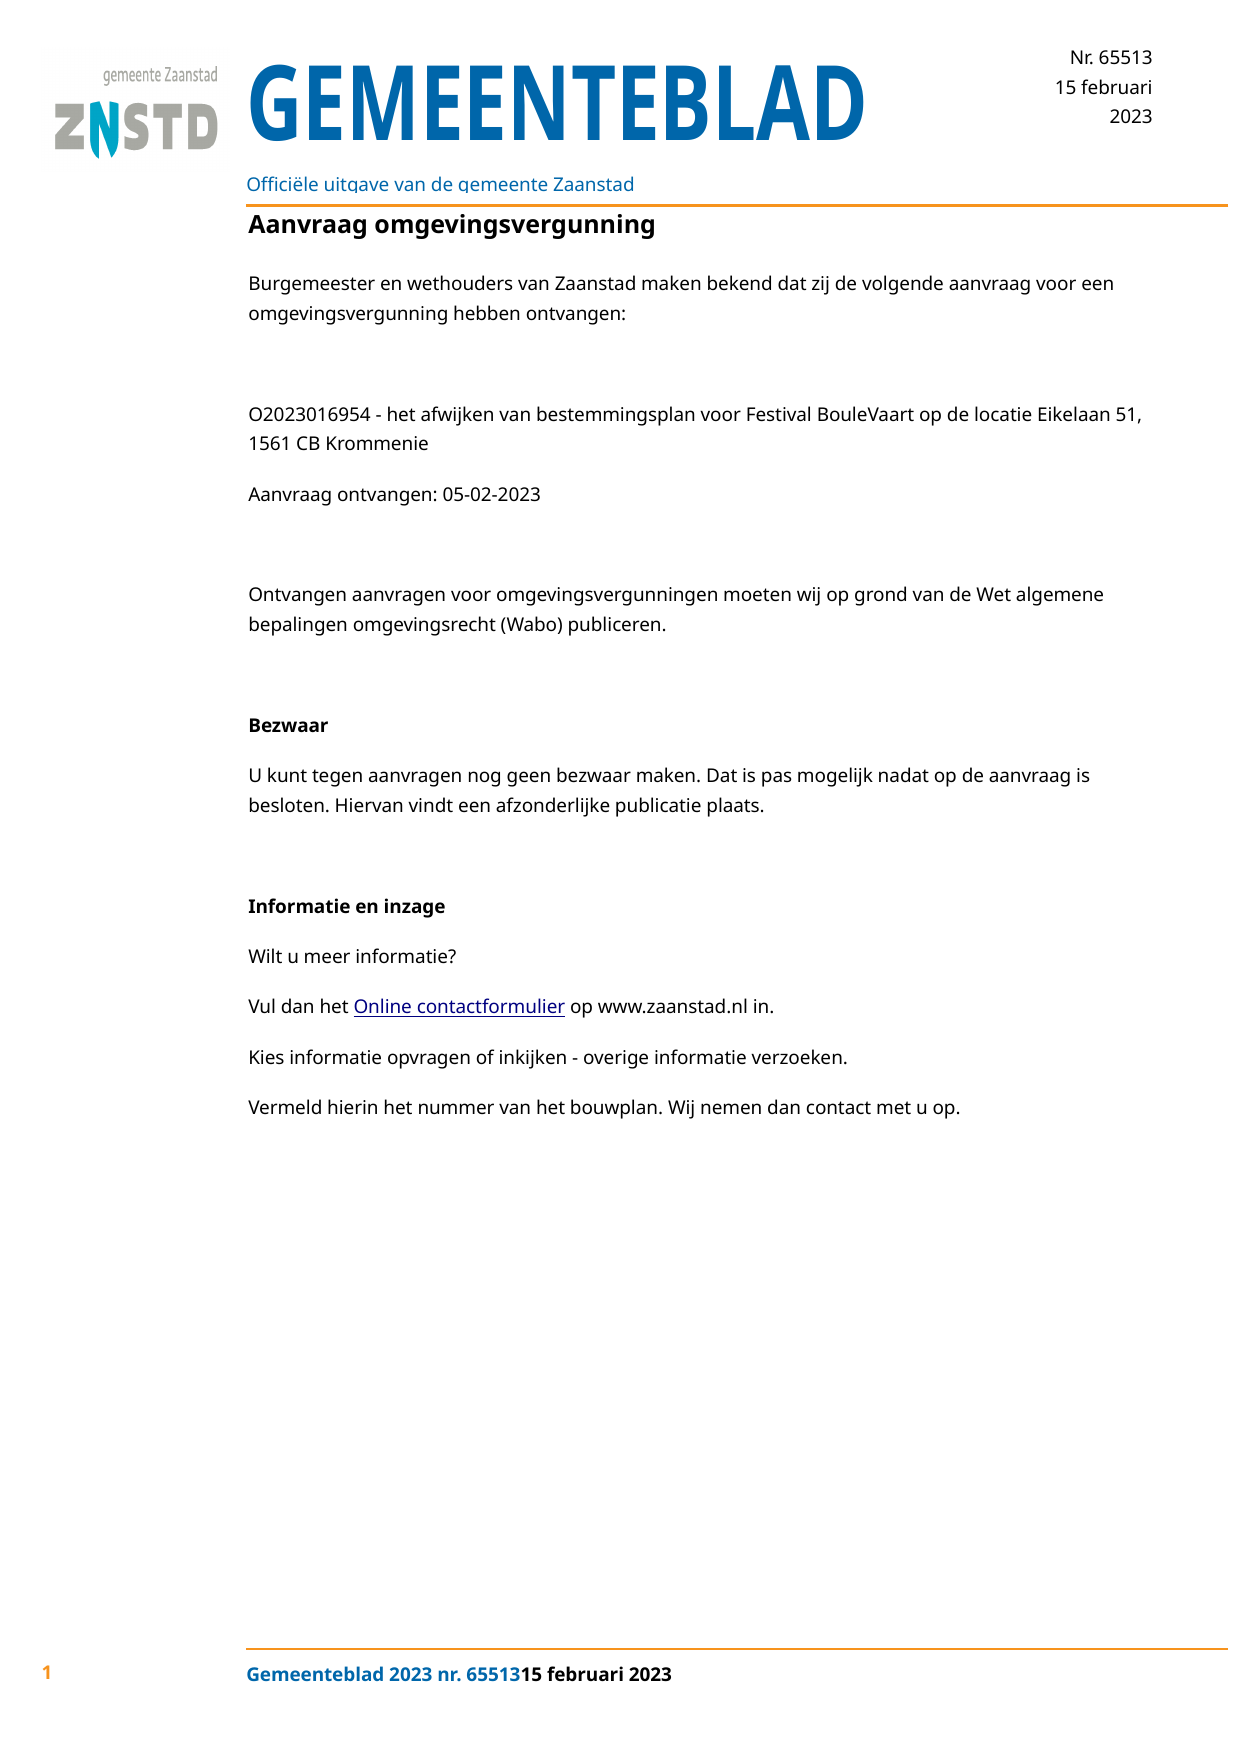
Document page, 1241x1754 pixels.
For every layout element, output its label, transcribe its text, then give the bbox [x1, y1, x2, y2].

text Wilt u meer informatie? [248, 943, 1152, 969]
text O2023016954 - het afwijken van bestemmingsplan voor Festival BouleVaart op de locatie Eikelaan 51, 1561 CB Krommenie [248, 401, 1152, 456]
text Aanvraag omgevingsvergunning [248, 207, 1152, 241]
text Informatie en inzage [248, 893, 1152, 918]
text Burgemeester en wethouders van Zaanstad maken bekend dat zij de volgende aanvraag voor een omgevingsvergunning hebben ontvangen: [248, 270, 1152, 326]
text Ontvangen aanvragen voor omgevingsvergunningen moeten wij op grond van de Wet algemene bepalingen omgevingsrecht (Wabo) publiceren. [248, 582, 1152, 637]
text Kies informatie opvragen of inkijken - overige informatie verzoeken. [248, 1044, 1152, 1070]
picture [41, 47, 231, 172]
text Vermeld hierin het nummer van het bouwplan. Wij nemen dan contact met u op. [248, 1094, 1152, 1120]
text U kunt tegen aanvragen nog geen bezwaar maken. Dat is pas mogelijk nadat op de aanvraag is besloten. Hiervan vindt een afzonderlijke publicatie plaats. [248, 762, 1152, 818]
text Bezwaar [248, 712, 1152, 738]
text Aanvraag ontvangen: 05-02-2023 [248, 481, 1152, 506]
text Vul dan het Online contactformulier op www.zaanstad.nl in. [248, 994, 1152, 1019]
